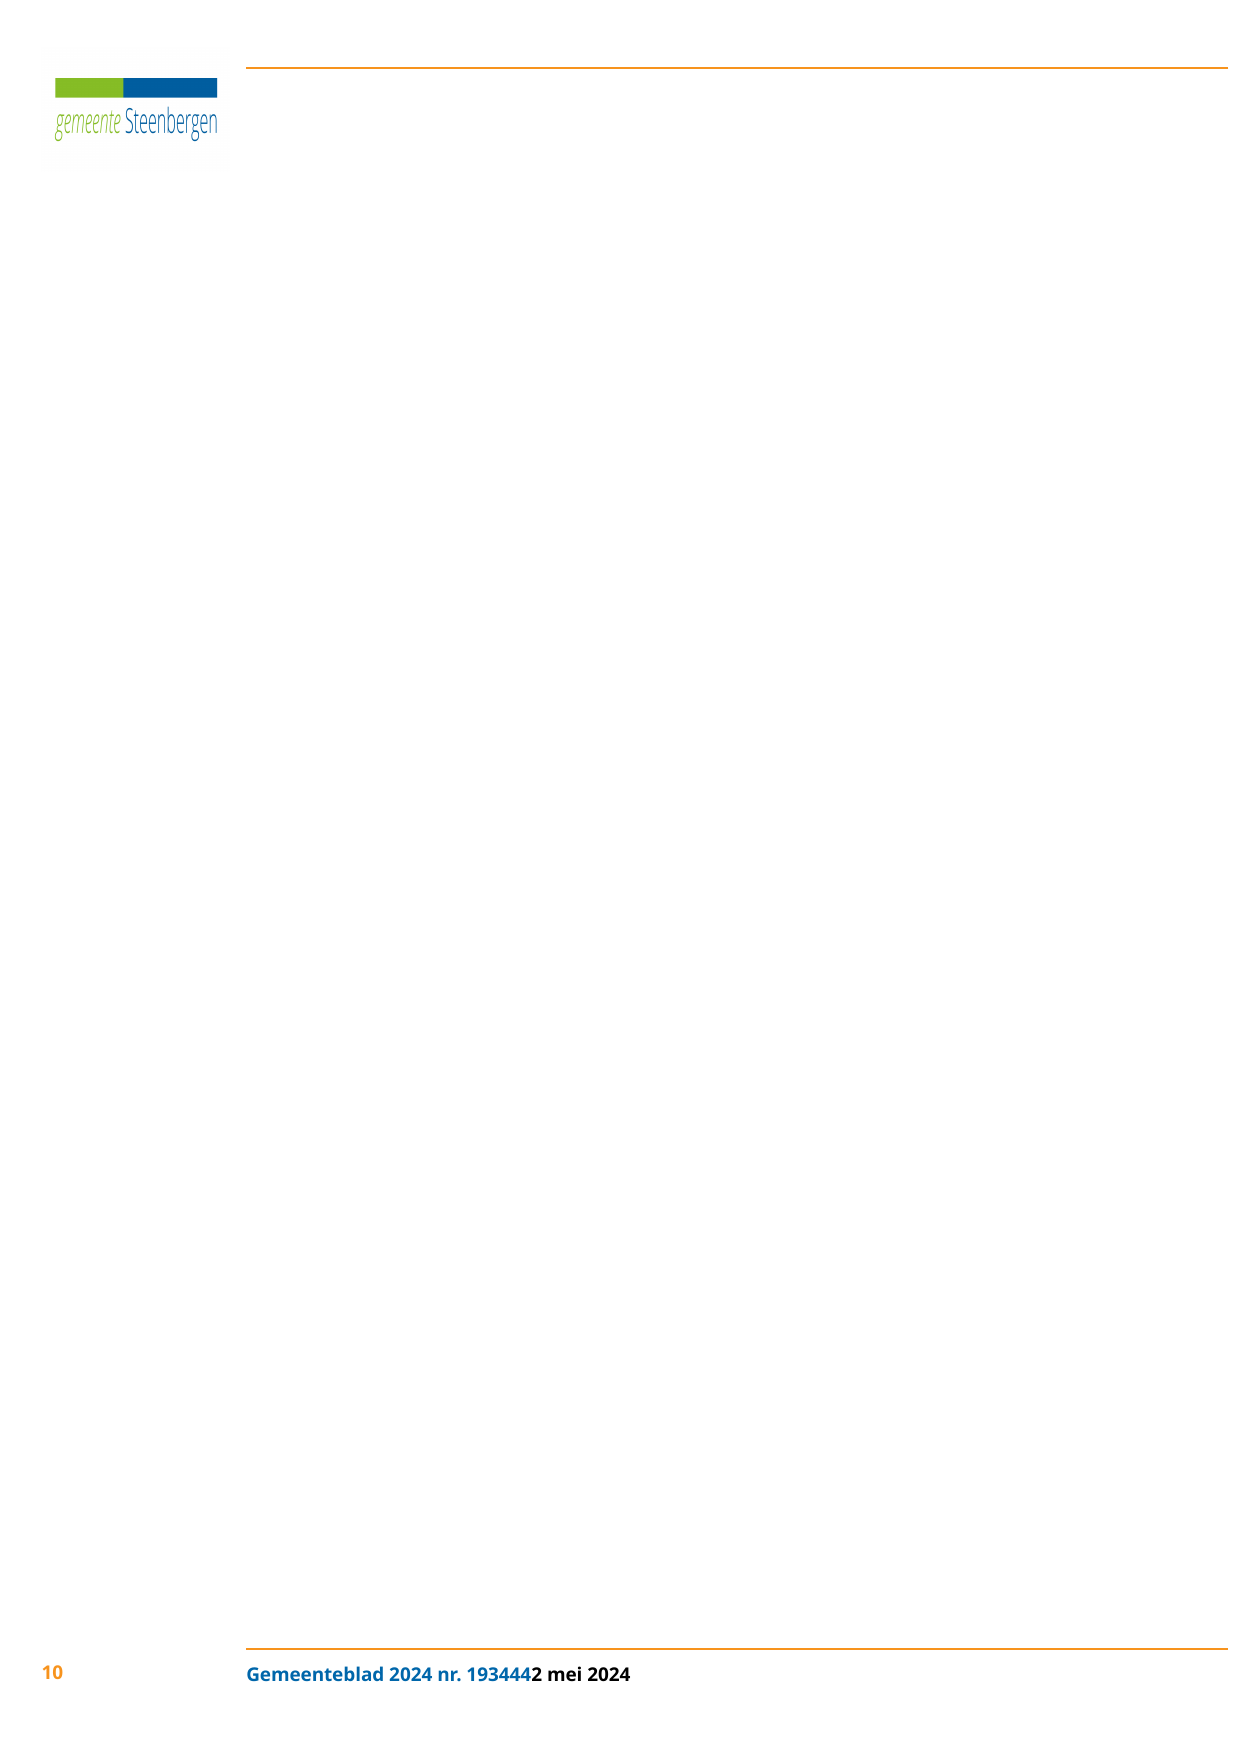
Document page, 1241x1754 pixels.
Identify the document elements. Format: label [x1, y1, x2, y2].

picture [41, 47, 231, 172]
